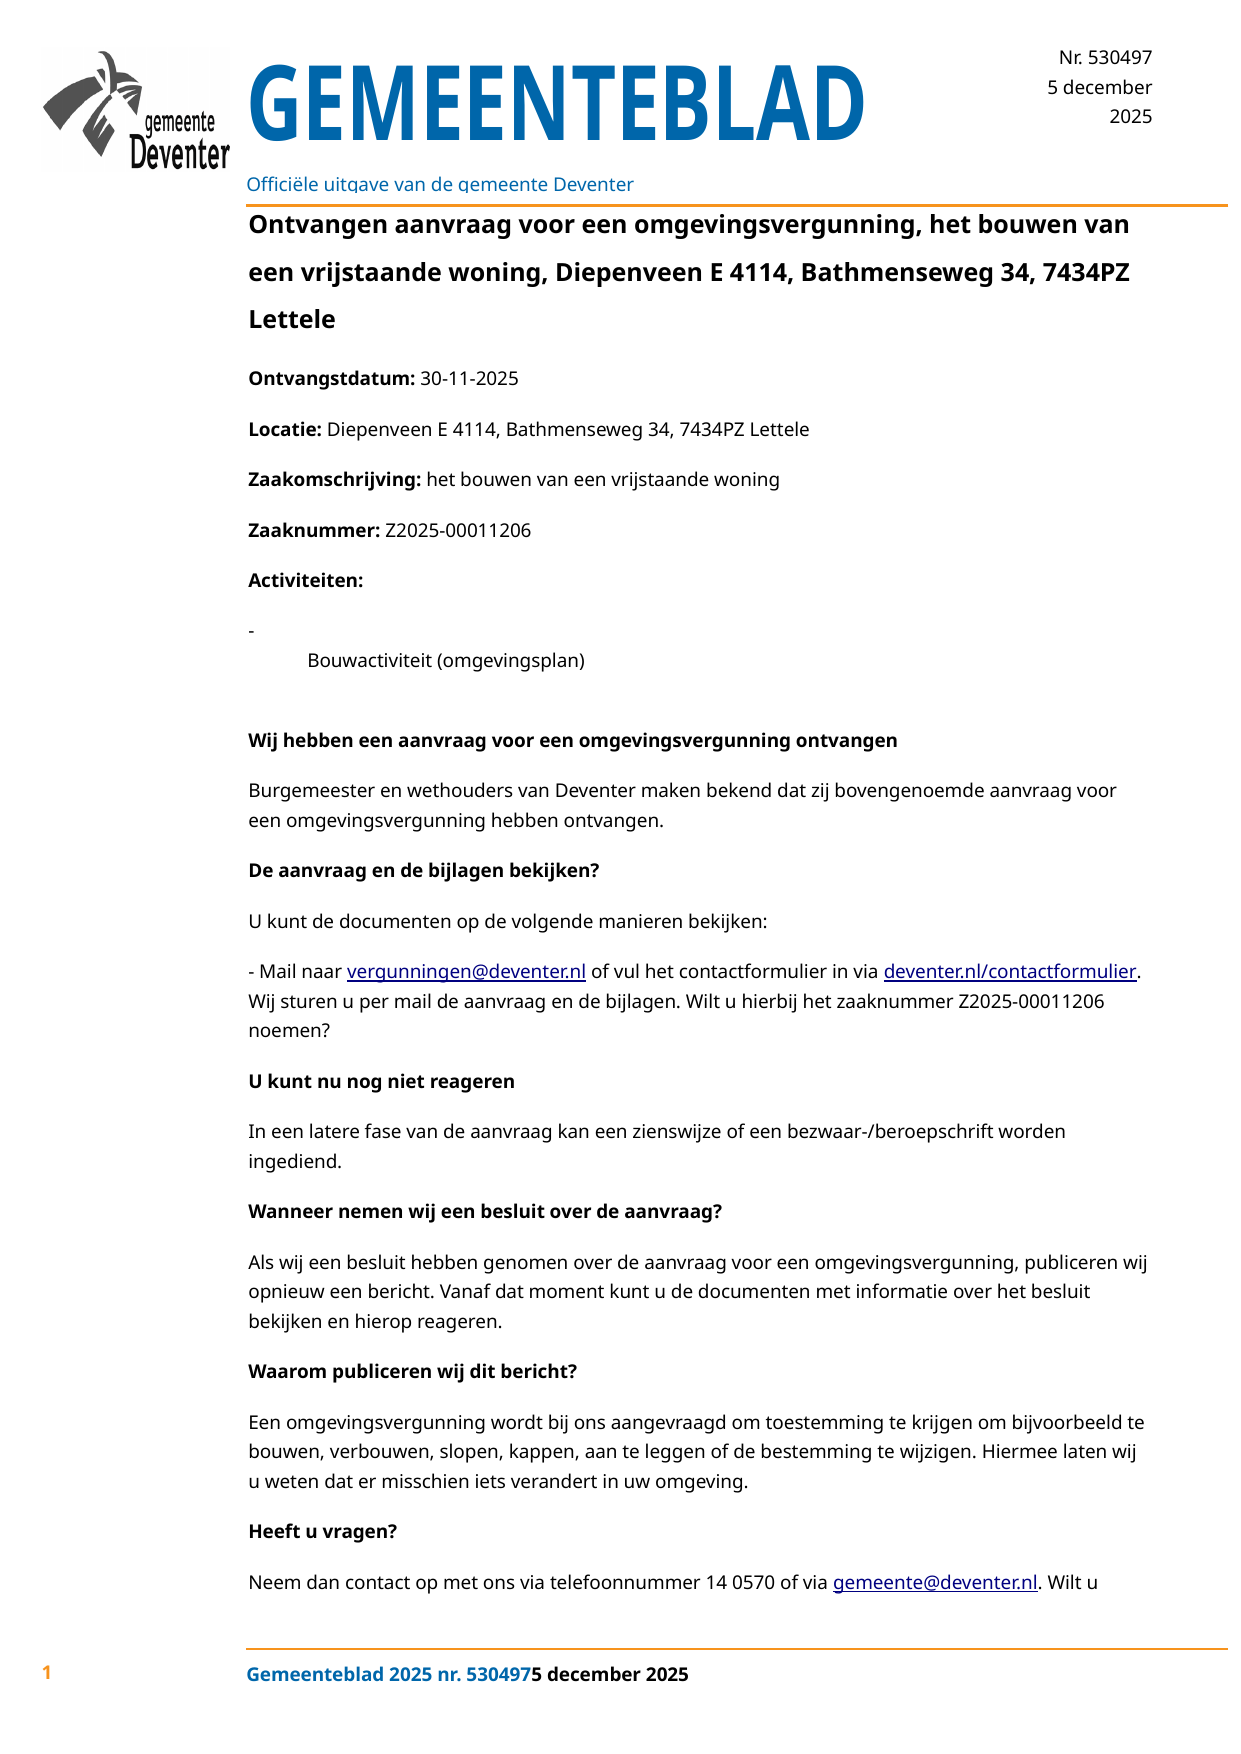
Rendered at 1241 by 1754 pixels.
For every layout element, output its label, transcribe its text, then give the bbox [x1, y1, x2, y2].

text In een latere fase van de aanvraag kan een zienswijze of een bezwaar-/beroepschrift worden ingediend. [248, 1118, 1152, 1174]
text Activiteiten: [248, 567, 1152, 593]
text Burgemeester en wethouders van Deventer maken bekend dat zij bovengenoemde aanvraag voor een omgevingsvergunning hebben ontvangen. [248, 778, 1152, 833]
text U kunt de documenten op de volgende manieren bekijken: [248, 908, 1152, 934]
text Zaakomschrijving: het bouwen van een vrijstaande woning [248, 466, 1152, 492]
text De aanvraag en de bijlagen bekijken? [248, 858, 1152, 883]
text Waarom publiceren wij dit bericht? [248, 1358, 1152, 1384]
text U kunt nu nog niet reageren [248, 1068, 1152, 1094]
text Zaaknummer: Z2025-00011206 [248, 517, 1152, 542]
text Ontvangen aanvraag voor een omgevingsvergunning, het bouwen van een vrijstaande woning, Diepenveen E 4114, Bathmenseweg 34, 7434PZ Lettele [248, 207, 1152, 336]
text - Mail naar vergunningen@deventer.nl of vul het contactformulier in via deventer.nl/contactformulier. Wij sturen u per mail de aanvraag en de bijlagen. Wilt u hierbij het zaaknummer Z2025-00011206 noemen? [248, 958, 1152, 1043]
list Bouwactiviteit (omgevingsplan) [248, 647, 1152, 673]
text Neem dan contact op met ons via telefoonnummer 14 0570 of via gemeente@deventer.nl. Wilt u [248, 1569, 1152, 1594]
text Een omgevingsvergunning wordt bij ons aangevraagd om toestemming te krijgen om bijvoorbeeld te bouwen, verbouwen, slopen, kappen, aan te leggen of de bestemming te wijzigen. Hiermee laten wij u weten dat er misschien iets verandert in uw omgeving. [248, 1409, 1152, 1494]
text Ontvangstdatum: 30-11-2025 [248, 366, 1152, 391]
text Als wij een besluit hebben genomen over de aanvraag voor een omgevingsvergunning, publiceren wij opnieuw een bericht. Vanaf dat moment kunt u de documenten met informatie over het besluit bekijken en hierop reageren. [248, 1249, 1152, 1334]
picture [41, 47, 231, 172]
text Locatie: Diepenveen E 4114, Bathmenseweg 34, 7434PZ Lettele [248, 416, 1152, 442]
text Heeft u vragen? [248, 1518, 1152, 1544]
text Wanneer nemen wij een besluit over de aanvraag? [248, 1198, 1152, 1224]
text Wij hebben een aanvraag voor een omgevingsvergunning ontvangen [248, 727, 1152, 753]
